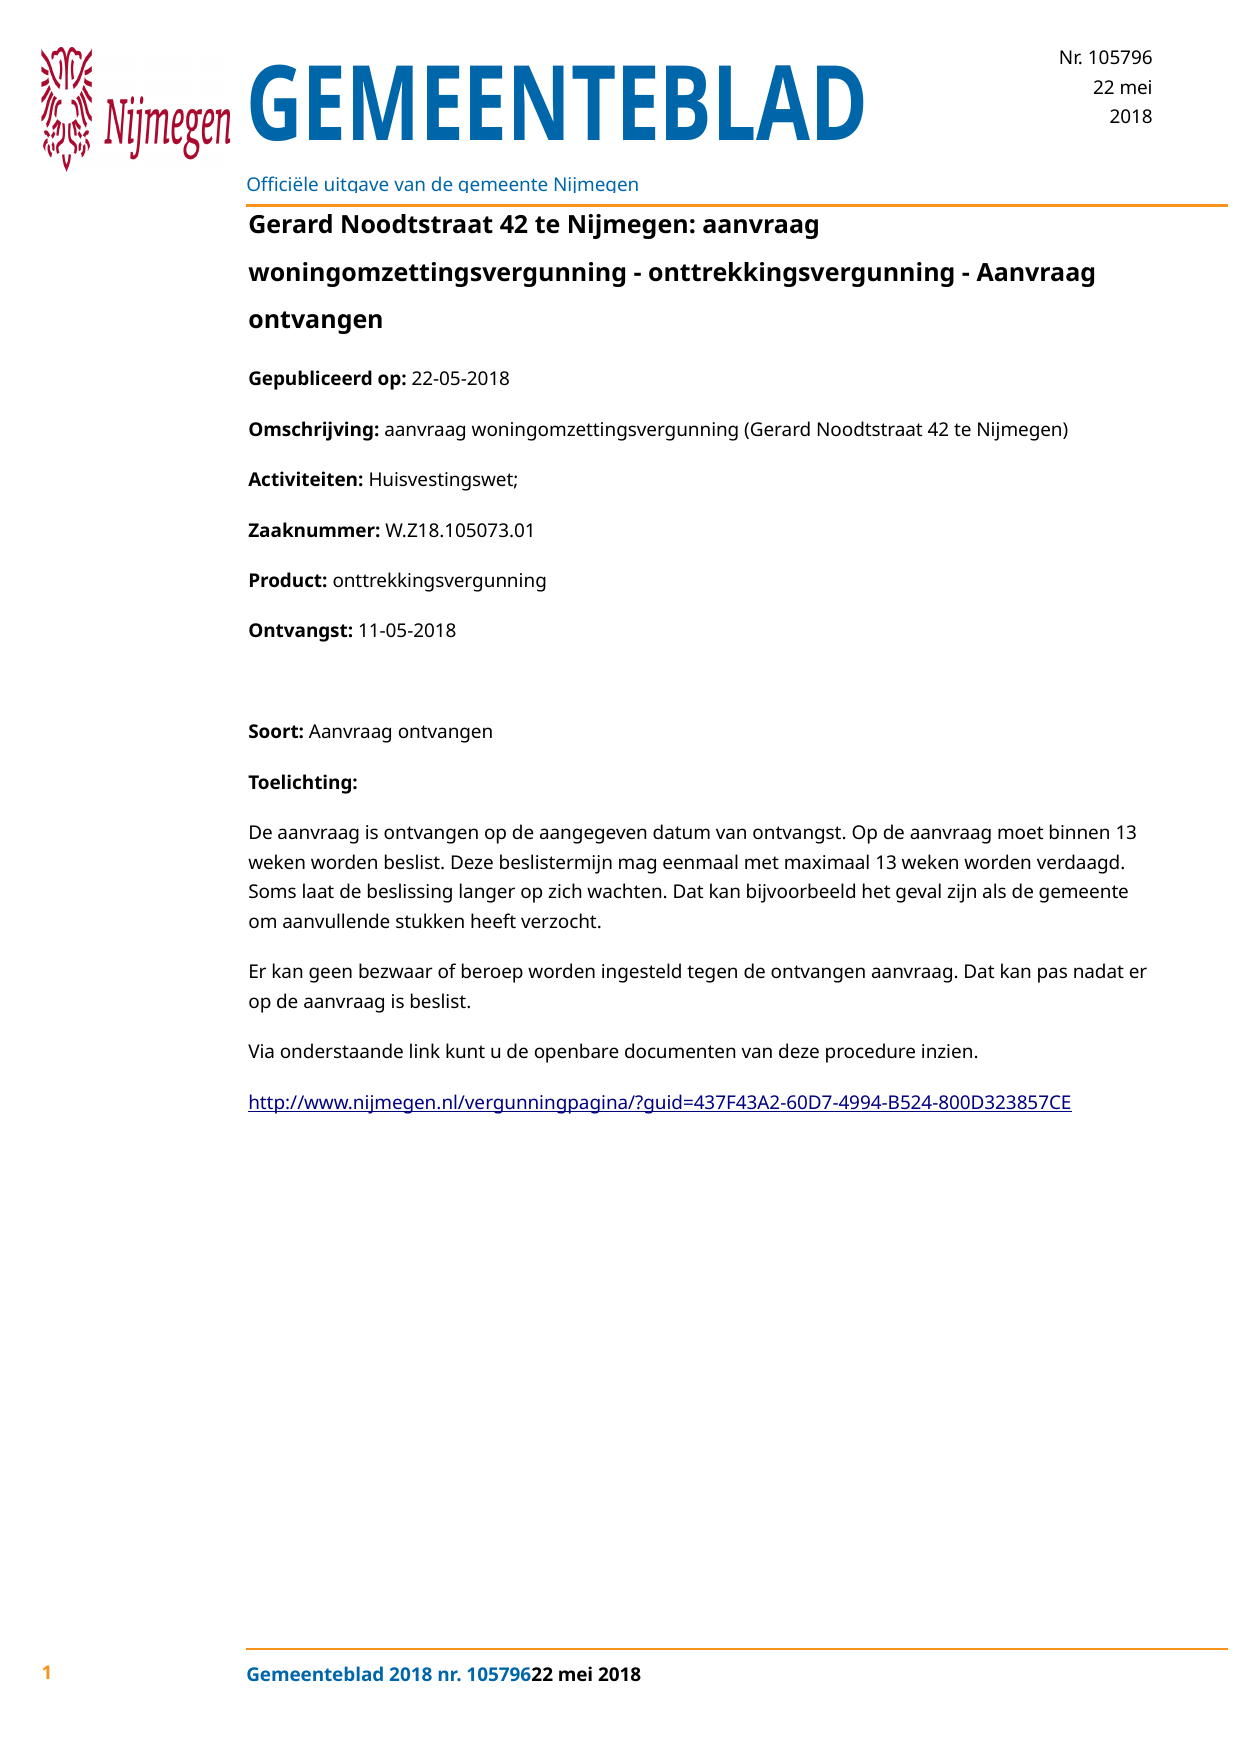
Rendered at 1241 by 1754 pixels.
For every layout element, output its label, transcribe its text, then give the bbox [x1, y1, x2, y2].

text Er kan geen bezwaar of beroep worden ingesteld tegen de ontvangen aanvraag. Dat kan pas nadat er op de aanvraag is beslist. [248, 958, 1152, 1014]
text Ontvangst: 11-05-2018 [248, 618, 1152, 643]
text Toelichting: [248, 769, 1152, 794]
text Omschrijving: aanvraag woningomzettingsvergunning (Gerard Noodtstraat 42 te Nijmegen) [248, 416, 1152, 442]
text Soort: Aanvraag ontvangen [248, 718, 1152, 744]
picture [41, 47, 231, 172]
text De aanvraag is ontvangen op de aangegeven datum van ontvangst. Op de aanvraag moet binnen 13 weken worden beslist. Deze beslistermijn mag eenmaal met maximaal 13 weken worden verdaagd. Soms laat de beslissing langer op zich wachten. Dat kan bijvoorbeeld het geval zijn als de gemeente om aanvullende stukken heeft verzocht. [248, 819, 1152, 934]
text Product: onttrekkingsvergunning [248, 567, 1152, 593]
text Zaaknummer: W.Z18.105073.01 [248, 517, 1152, 542]
text Gepubliceerd op: 22-05-2018 [248, 366, 1152, 391]
text Activiteiten: Huisvestingswet; [248, 466, 1152, 492]
text http://www.nijmegen.nl/vergunningpagina/?guid=437F43A2-60D7-4994-B524-800D323857CE [248, 1089, 1152, 1114]
text Via onderstaande link kunt u de openbare documenten van deze procedure inzien. [248, 1038, 1152, 1064]
text Gerard Noodtstraat 42 te Nijmegen: aanvraag woningomzettingsvergunning - onttrekkingsvergunning - Aanvraag ontvangen [248, 207, 1152, 336]
